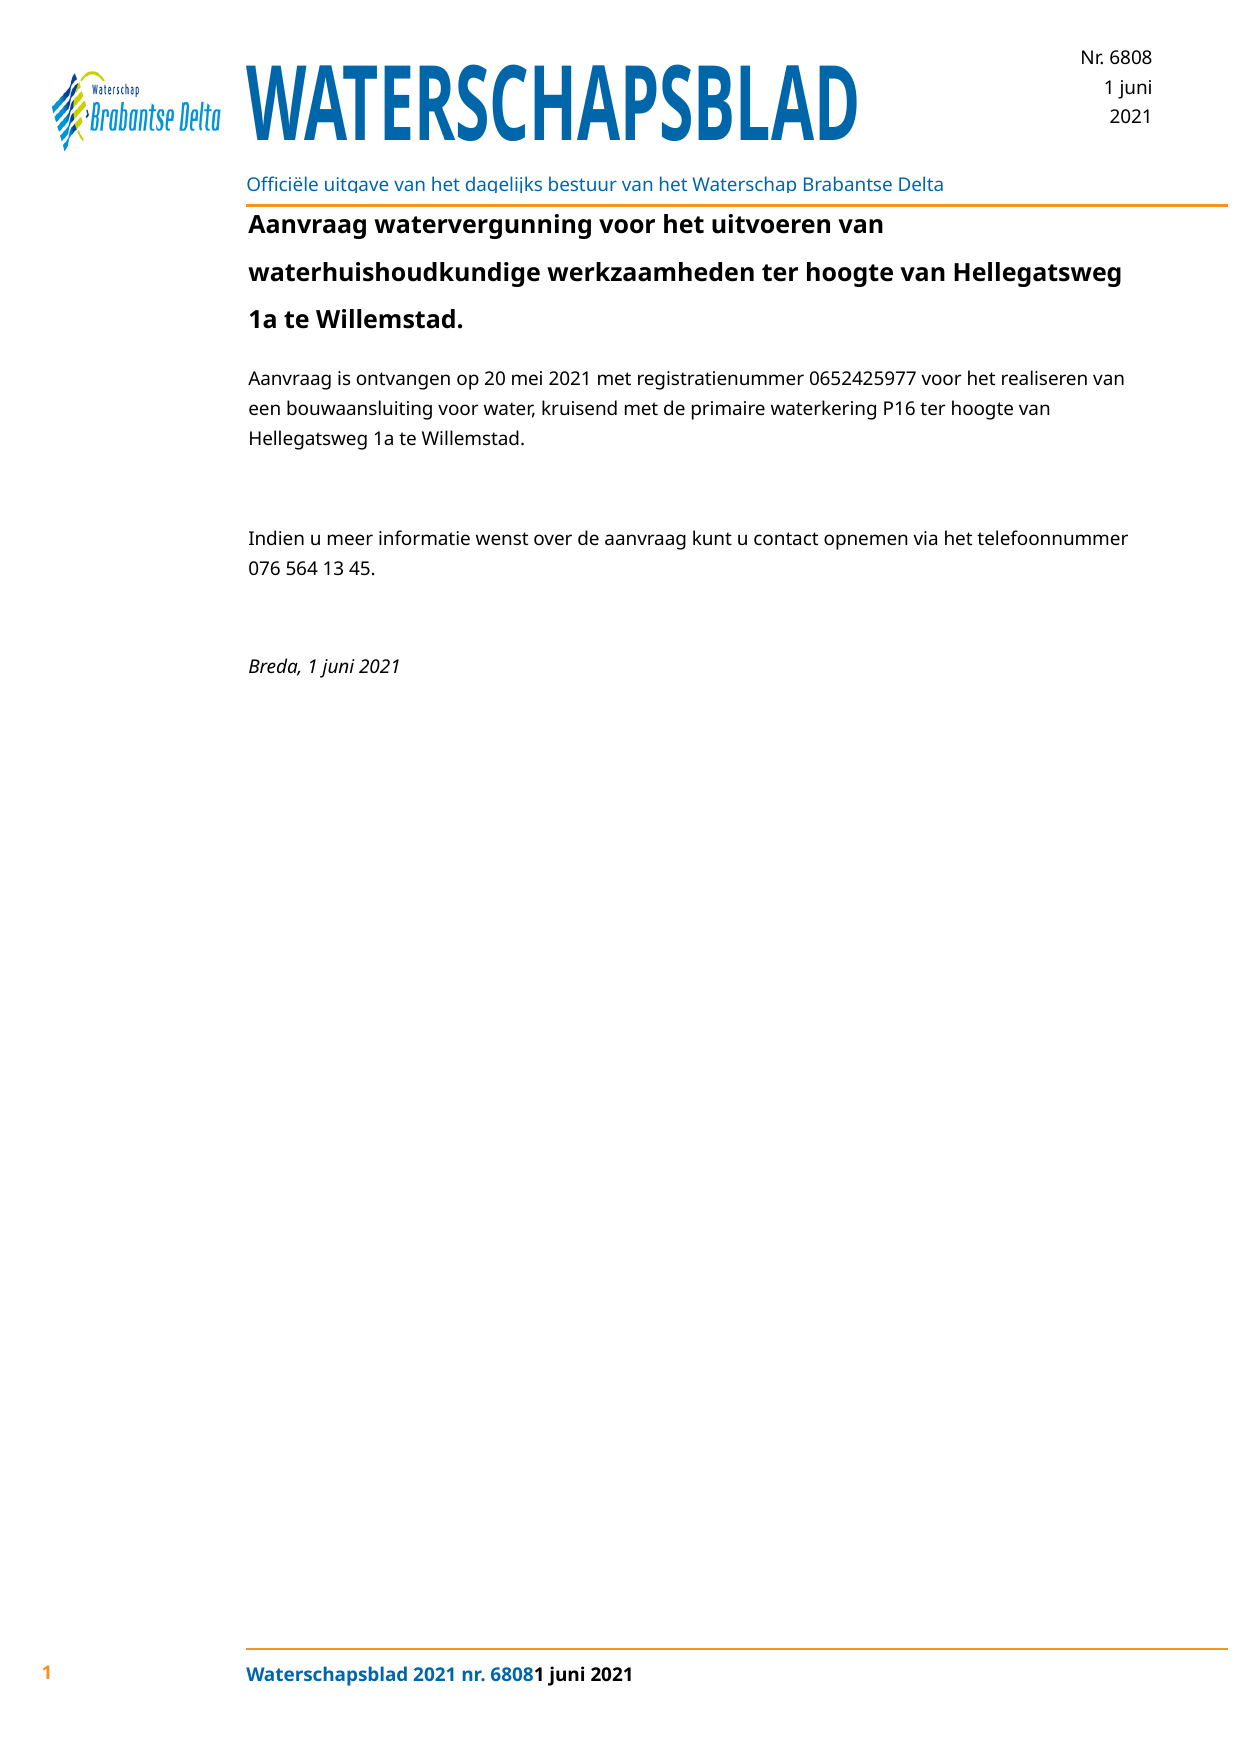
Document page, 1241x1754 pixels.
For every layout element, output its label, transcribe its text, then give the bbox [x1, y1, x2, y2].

text Aanvraag is ontvangen op 20 mei 2021 met registratienummer 0652425977 voor het realiseren van een bouwaansluiting voor water, kruisend met de primaire waterkering P16 ter hoogte van Hellegatsweg 1a te Willemstad. [248, 366, 1152, 450]
text Indien u meer informatie wenst over de aanvraag kunt u contact opnemen via het telefoonnummer 076 564 13 45. [248, 526, 1152, 581]
picture [41, 47, 231, 172]
text Breda, 1 juni 2021 [248, 653, 1152, 679]
text Aanvraag watervergunning voor het uitvoeren van waterhuishoudkundige werkzaamheden ter hoogte van Hellegatsweg 1a te Willemstad. [248, 207, 1152, 336]
